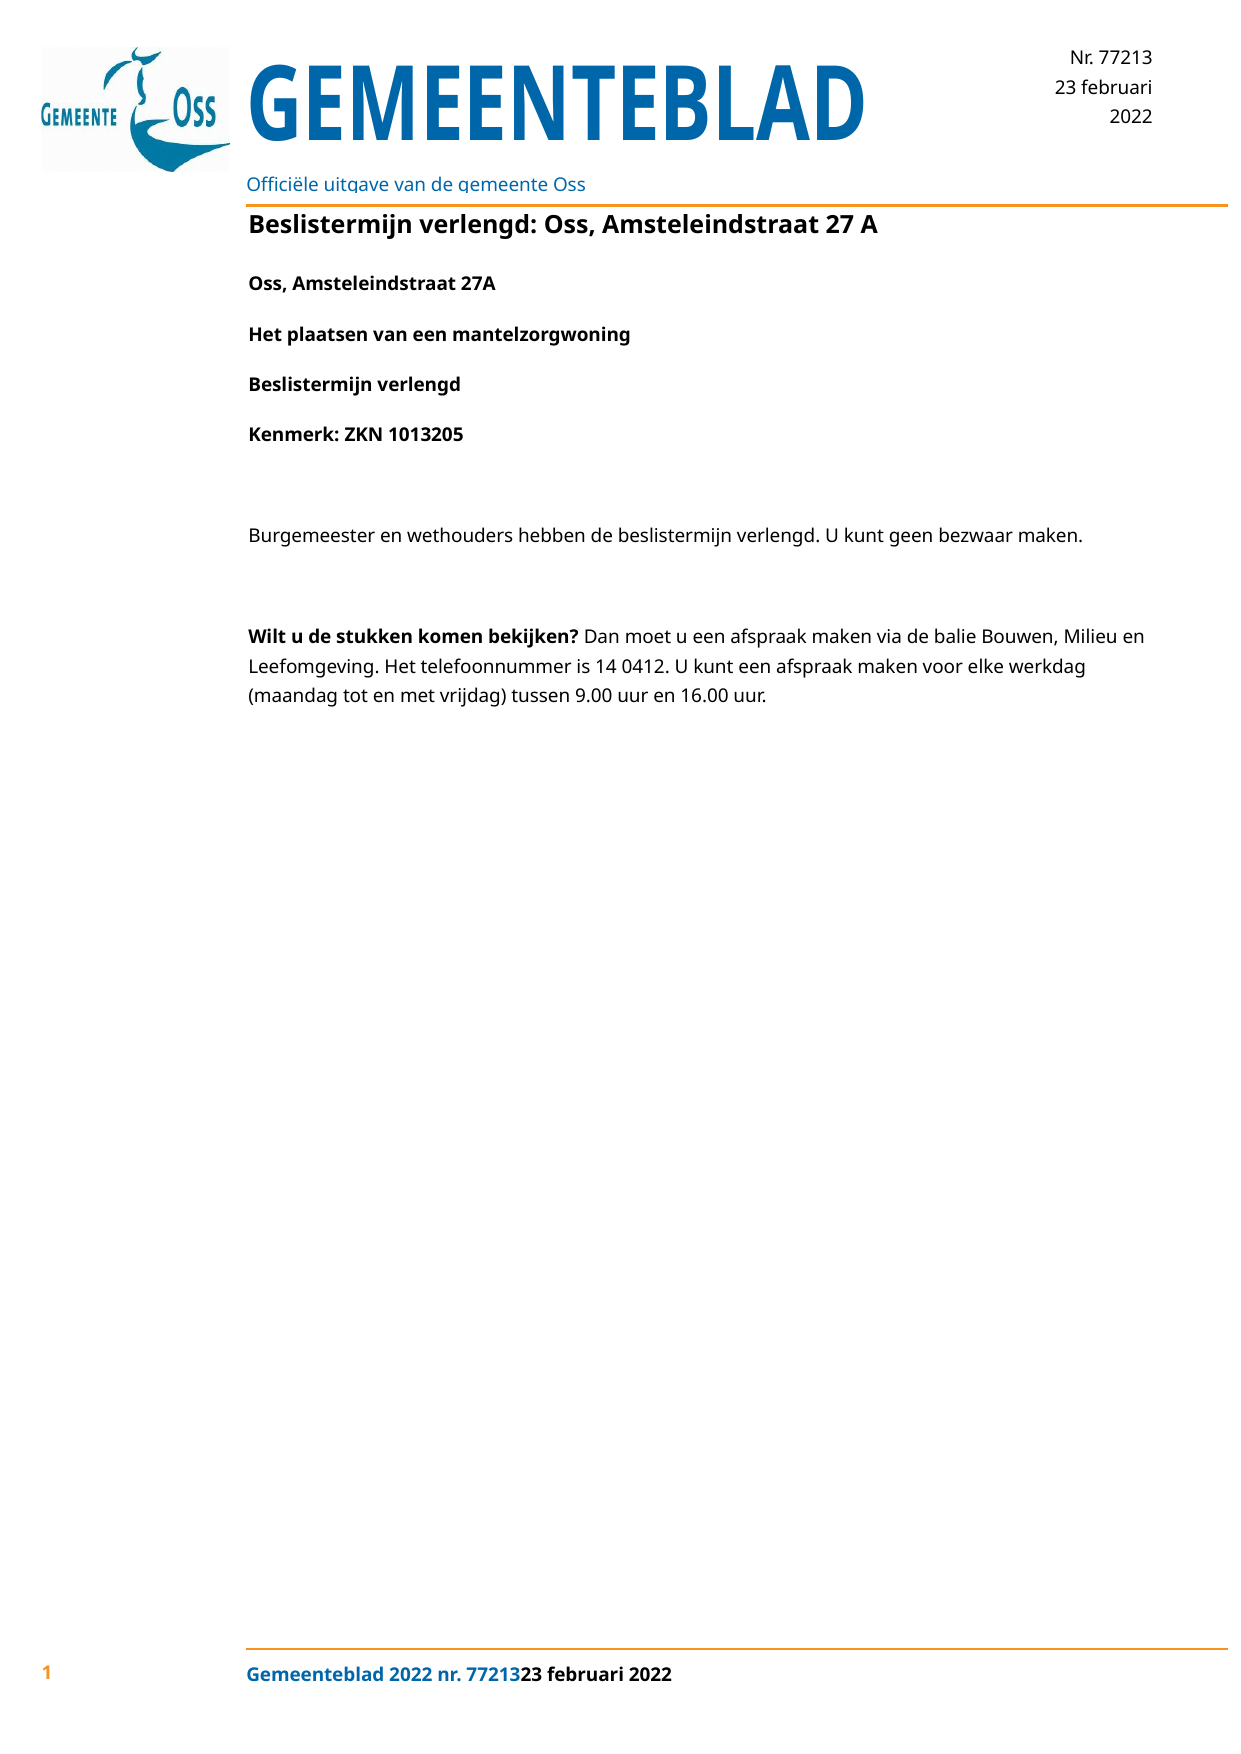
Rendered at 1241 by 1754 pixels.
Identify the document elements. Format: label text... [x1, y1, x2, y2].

text Het plaatsen van een mantelzorgwoning [248, 321, 1152, 346]
text Wilt u de stukken komen bekijken? Dan moet u een afspraak maken via de balie Bouwen, Milieu en Leefomgeving. Het telefoonnummer is 14 0412. U kunt een afspraak maken voor elke werkdag (maandag tot en met vrijdag) tussen 9.00 uur en 16.00 uur. [248, 623, 1152, 708]
text Beslistermijn verlengd [248, 371, 1152, 397]
text Beslistermijn verlengd: Oss, Amsteleindstraat 27 A [248, 207, 1152, 241]
text Oss, Amsteleindstraat 27A [248, 270, 1152, 296]
picture [41, 47, 231, 172]
text Burgemeester en wethouders hebben de beslistermijn verlengd. U kunt geen bezwaar maken. [248, 522, 1152, 548]
text Kenmerk: ZKN 1013205 [248, 422, 1152, 447]
